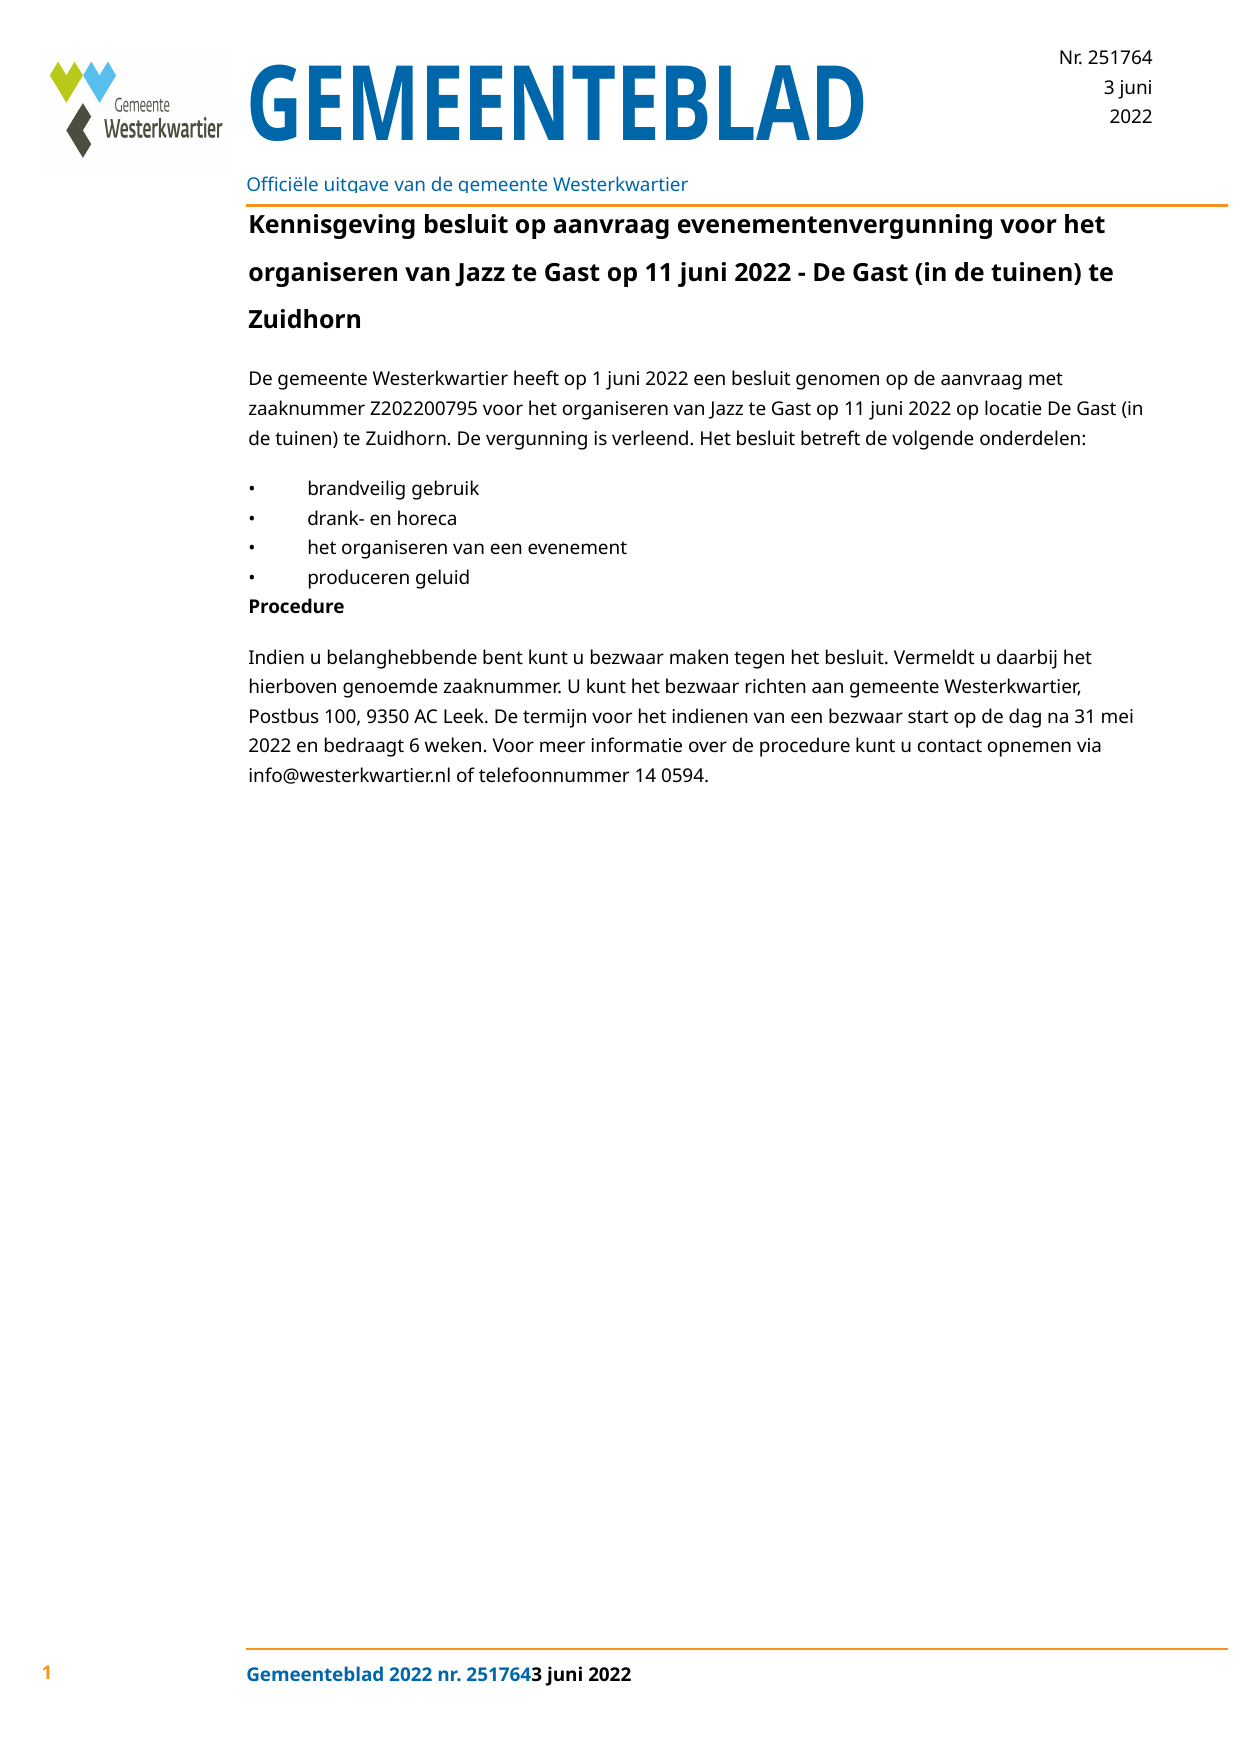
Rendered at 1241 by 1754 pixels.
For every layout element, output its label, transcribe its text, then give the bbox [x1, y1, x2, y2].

text Indien u belanghebbende bent kunt u bezwaar maken tegen het besluit. Vermeldt u daarbij het hierboven genoemde zaaknummer. U kunt het bezwaar richten aan gemeente Westerkwartier, Postbus 100, 9350 AC Leek. De termijn voor het indienen van een bezwaar start op de dag na 31 mei 2022 en bedraagt 6 weken. Voor meer informatie over de procedure kunt u contact opnemen via info@westerkwartier.nl of telefoonnummer 14 0594. [248, 644, 1152, 788]
list brandveilig gebruik [248, 475, 1152, 501]
list het organiseren van een evenement [248, 534, 1152, 560]
text De gemeente Westerkwartier heeft op 1 juni 2022 een besluit genomen op de aanvraag met zaaknummer Z202200795 voor het organiseren van Jazz te Gast op 11 juni 2022 op locatie De Gast (in de tuinen) te Zuidhorn. De vergunning is verleend. Het besluit betreft de volgende onderdelen: [248, 366, 1152, 450]
text Procedure [248, 593, 1152, 619]
list drank- en horeca [248, 505, 1152, 530]
picture [41, 47, 231, 172]
list produceren geluid [248, 564, 1152, 589]
text Kennisgeving besluit op aanvraag evenementenvergunning voor het organiseren van Jazz te Gast op 11 juni 2022 - De Gast (in de tuinen) te Zuidhorn [248, 207, 1152, 336]
